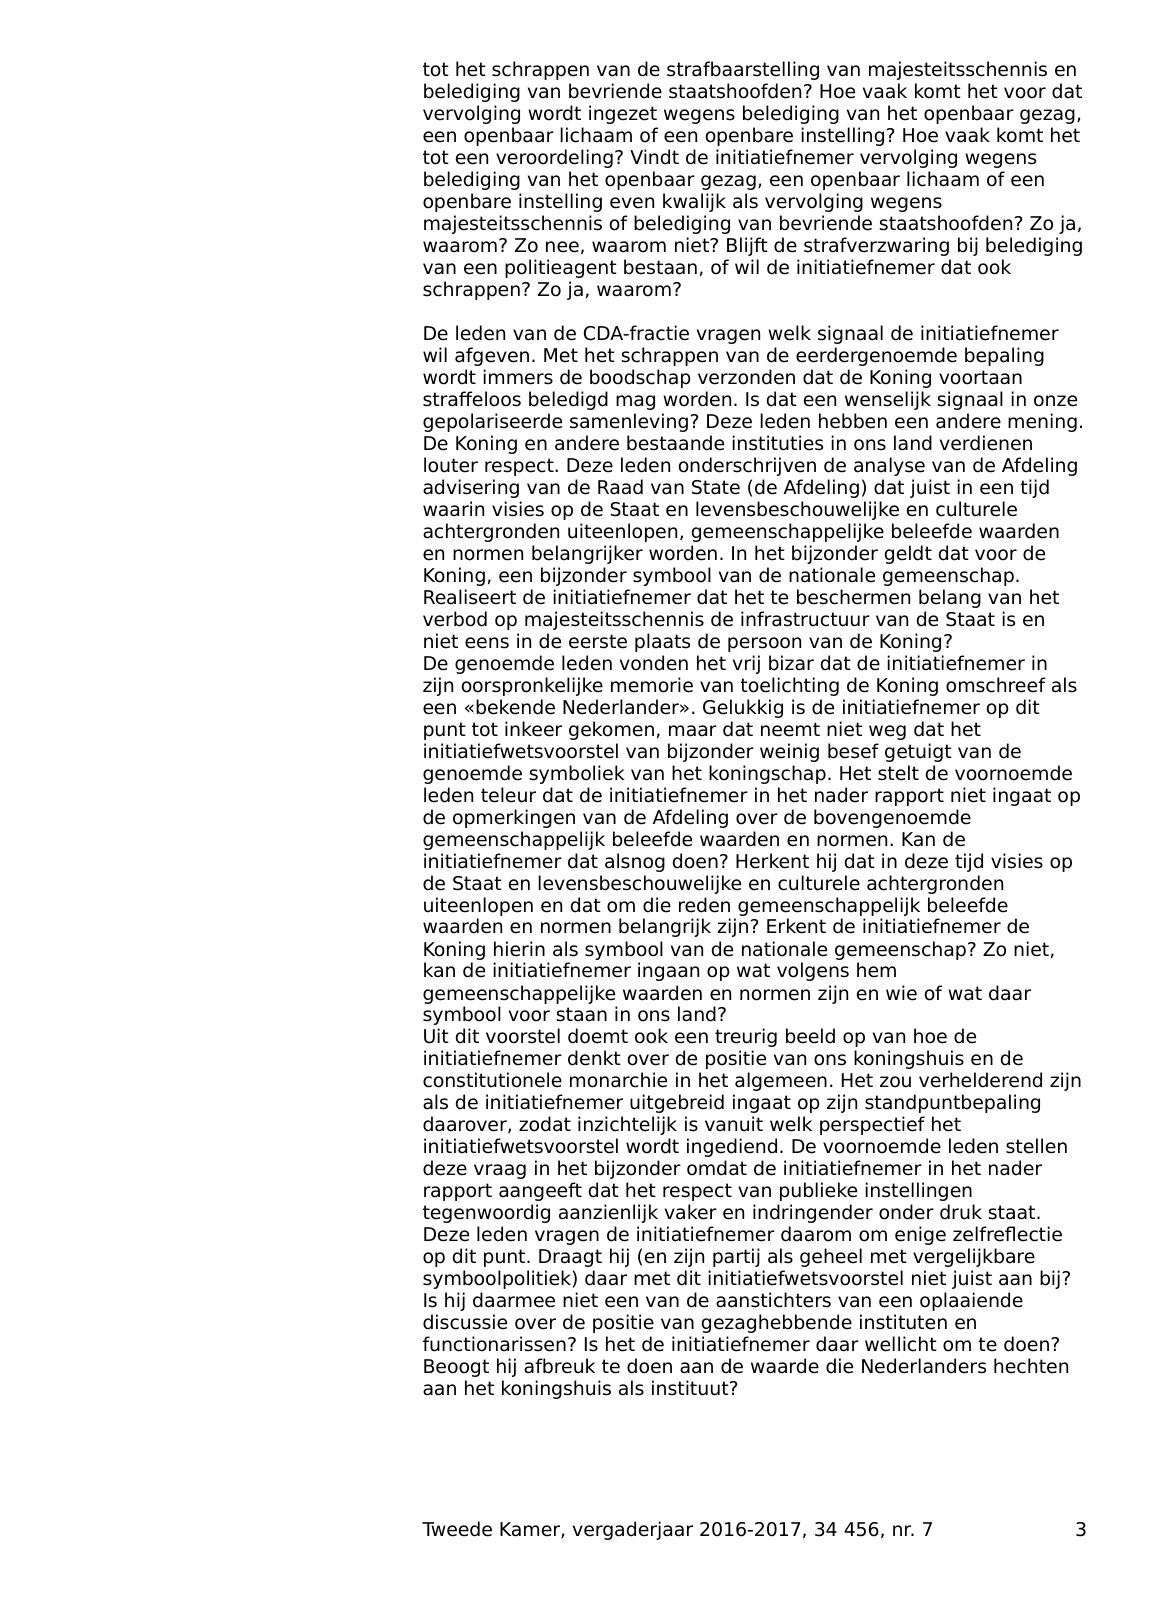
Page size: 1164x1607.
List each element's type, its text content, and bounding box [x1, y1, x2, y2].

text Uit dit voorstel doemt ook een treurig beeld op van hoe de initiatiefnemer denkt over de positie van ons koningshuis en de constitutionele monarchie in het algemeen. Het zou verhelderend zijn als de initiatiefnemer uitgebreid ingaat op zijn standpuntbepaling daarover, zodat inzichtelijk is vanuit welk perspectief het initiatiefwetsvoorstel wordt ingediend. De voornoemde leden stellen deze vraag in het bijzonder omdat de initiatiefnemer in het nader rapport aangeeft dat het respect van publieke instellingen tegenwoordig aanzienlijk vaker en indringender onder druk staat. Deze leden vragen de initiatiefnemer daarom om enige zelfreflectie op dit punt. Draagt hij (en zijn partij als geheel met vergelijkbare symboolpolitiek) daar met dit initiatiefwetsvoorstel niet juist aan bij? Is hij daarmee niet een van de aanstichters van een oplaaiende discussie over de positie van gezaghebbende instituten en functionarissen? Is het de initiatiefnemer daar wellicht om te doen? Beoogt hij afbreuk te doen aan de waarde die Nederlanders hechten aan het koningshuis als instituut? [422, 1026, 1087, 1400]
text De genoemde leden vonden het vrij bizar dat de initiatiefnemer in zijn oorspronkelijke memorie van toelichting de Koning omschreef als een «bekende Nederlander». Gelukkig is de initiatiefnemer op dit punt tot inkeer gekomen, maar dat neemt niet weg dat het initiatiefwetsvoorstel van bijzonder weinig besef getuigt van de genoemde symboliek van het koningschap. Het stelt de voornoemde leden teleur dat de initiatiefnemer in het nader rapport niet ingaat op de opmerkingen van de Afdeling over de bovengenoemde gemeenschappelijk beleefde waarden en normen. Kan de initiatiefnemer dat alsnog doen? Herkent hij dat in deze tijd visies op de Staat en levensbeschouwelijke en culturele achtergronden uiteenlopen en dat om die reden gemeenschappelijk beleefde waarden en normen belangrijk zijn? Erkent de initiatiefnemer de Koning hierin als symbool van de nationale gemeenschap? Zo niet, kan de initiatiefnemer ingaan op wat volgens hem gemeenschappelijke waarden en normen zijn en wie of wat daar symbool voor staan in ons land? [422, 653, 1087, 1026]
text tot het schrappen van de strafbaarstelling van majesteitsschennis en belediging van bevriende staatshoofden? Hoe vaak komt het voor dat vervolging wordt ingezet wegens belediging van het openbaar gezag, een openbaar lichaam of een openbare instelling? Hoe vaak komt het tot een veroordeling? Vindt de initiatiefnemer vervolging wegens belediging van het openbaar gezag, een openbaar lichaam of een openbare instelling even kwalijk als vervolging wegens majesteitsschennis of belediging van bevriende staatshoofden? Zo ja, waarom? Zo nee, waarom niet? Blijft de strafverzwaring bij belediging van een politieagent bestaan, of wil de initiatiefnemer dat ook schrappen? Zo ja, waarom? [422, 59, 1087, 301]
text De leden van de CDA-fractie vragen welk signaal de initiatiefnemer wil afgeven. Met het schrappen van de eerdergenoemde bepaling wordt immers de boodschap verzonden dat de Koning voortaan straffeloos beledigd mag worden. Is dat een wenselijk signaal in onze gepolariseerde samenleving? Deze leden hebben een andere mening. De Koning en andere bestaande instituties in ons land verdienen louter respect. Deze leden onderschrijven de analyse van de Afdeling advisering van de Raad van State (de Afdeling) dat juist in een tijd waarin visies op de Staat en levensbeschouwelijke en culturele achtergronden uiteenlopen, gemeenschappelijke beleefde waarden en normen belangrijker worden. In het bijzonder geldt dat voor de Koning, een bijzonder symbool van de nationale gemeenschap. Realiseert de initiatiefnemer dat het te beschermen belang van het verbod op majesteitsschennis de infrastructuur van de Staat is en niet eens in de eerste plaats de persoon van de Koning? [422, 323, 1087, 653]
